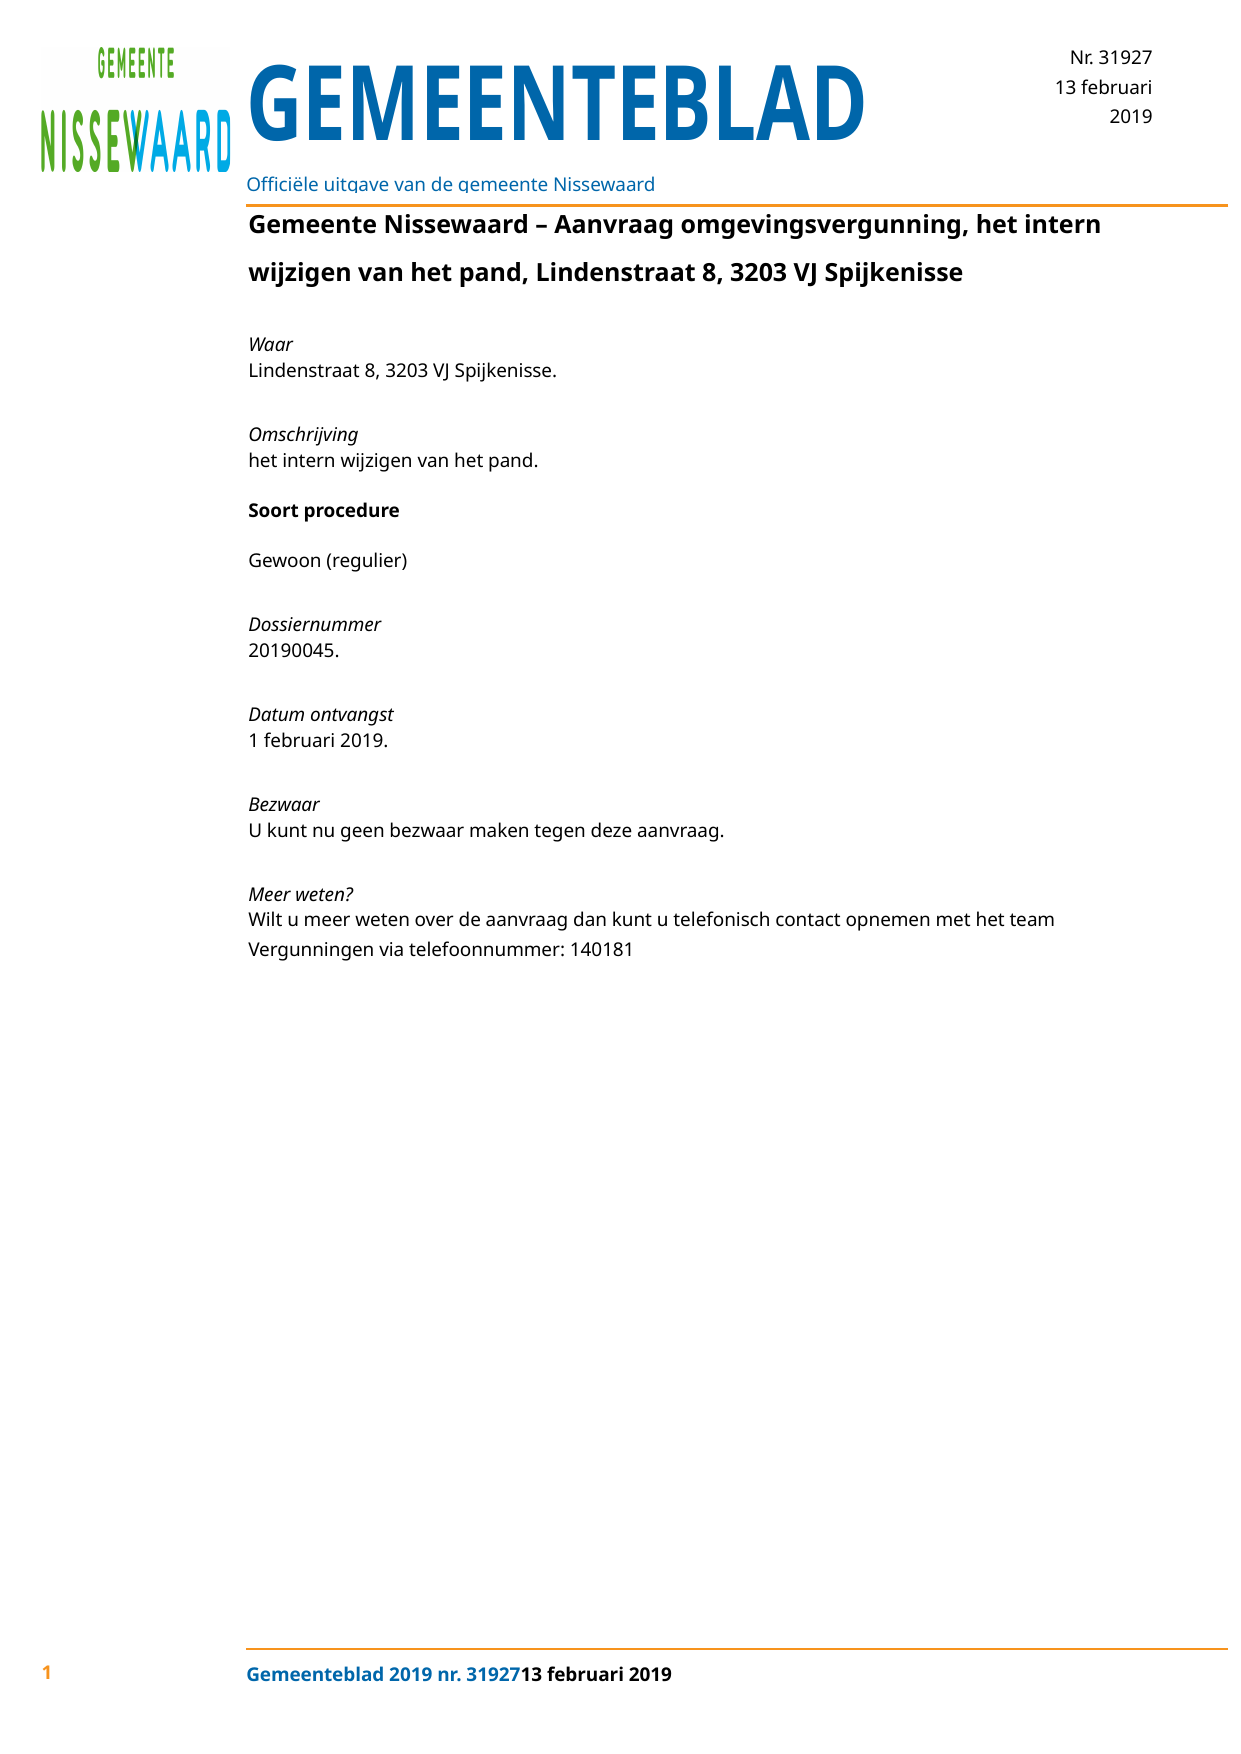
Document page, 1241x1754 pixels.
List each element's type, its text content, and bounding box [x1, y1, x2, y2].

picture [200, 151, 206, 172]
text Datum ontvangst [248, 701, 1152, 727]
text U kunt nu geen bezwaar maken tegen deze aanvraag. [248, 817, 1152, 842]
picture [222, 122, 227, 160]
text Dossiernummer [248, 612, 1152, 637]
text Bezwaar [248, 791, 1152, 817]
text Gemeente Nissewaard – Aanvraag omgevingsvergunning, het intern wijzigen van het pand, Lindenstraat 8, 3203 VJ Spijkenisse [248, 207, 1152, 288]
picture [176, 157, 187, 172]
text 1 februari 2019. [248, 727, 1152, 753]
picture [41, 47, 231, 172]
text Wilt u meer weten over de aanvraag dan kunt u telefonisch contact opnemen met het team Vergunningen via telefoonnummer: 140181 [248, 906, 1152, 962]
text het intern wijzigen van het pand. [248, 447, 1152, 473]
picture [154, 157, 165, 172]
text 20190045. [248, 637, 1152, 663]
text Gewoon (regulier) [248, 548, 1152, 573]
picture [201, 122, 206, 138]
text Lindenstraat 8, 3203 VJ Spijkenisse. [248, 357, 1152, 383]
text Waar [248, 331, 1152, 357]
text Meer weten? [248, 881, 1152, 906]
text Omschrijving [248, 421, 1152, 447]
text Soort procedure [248, 497, 1152, 523]
